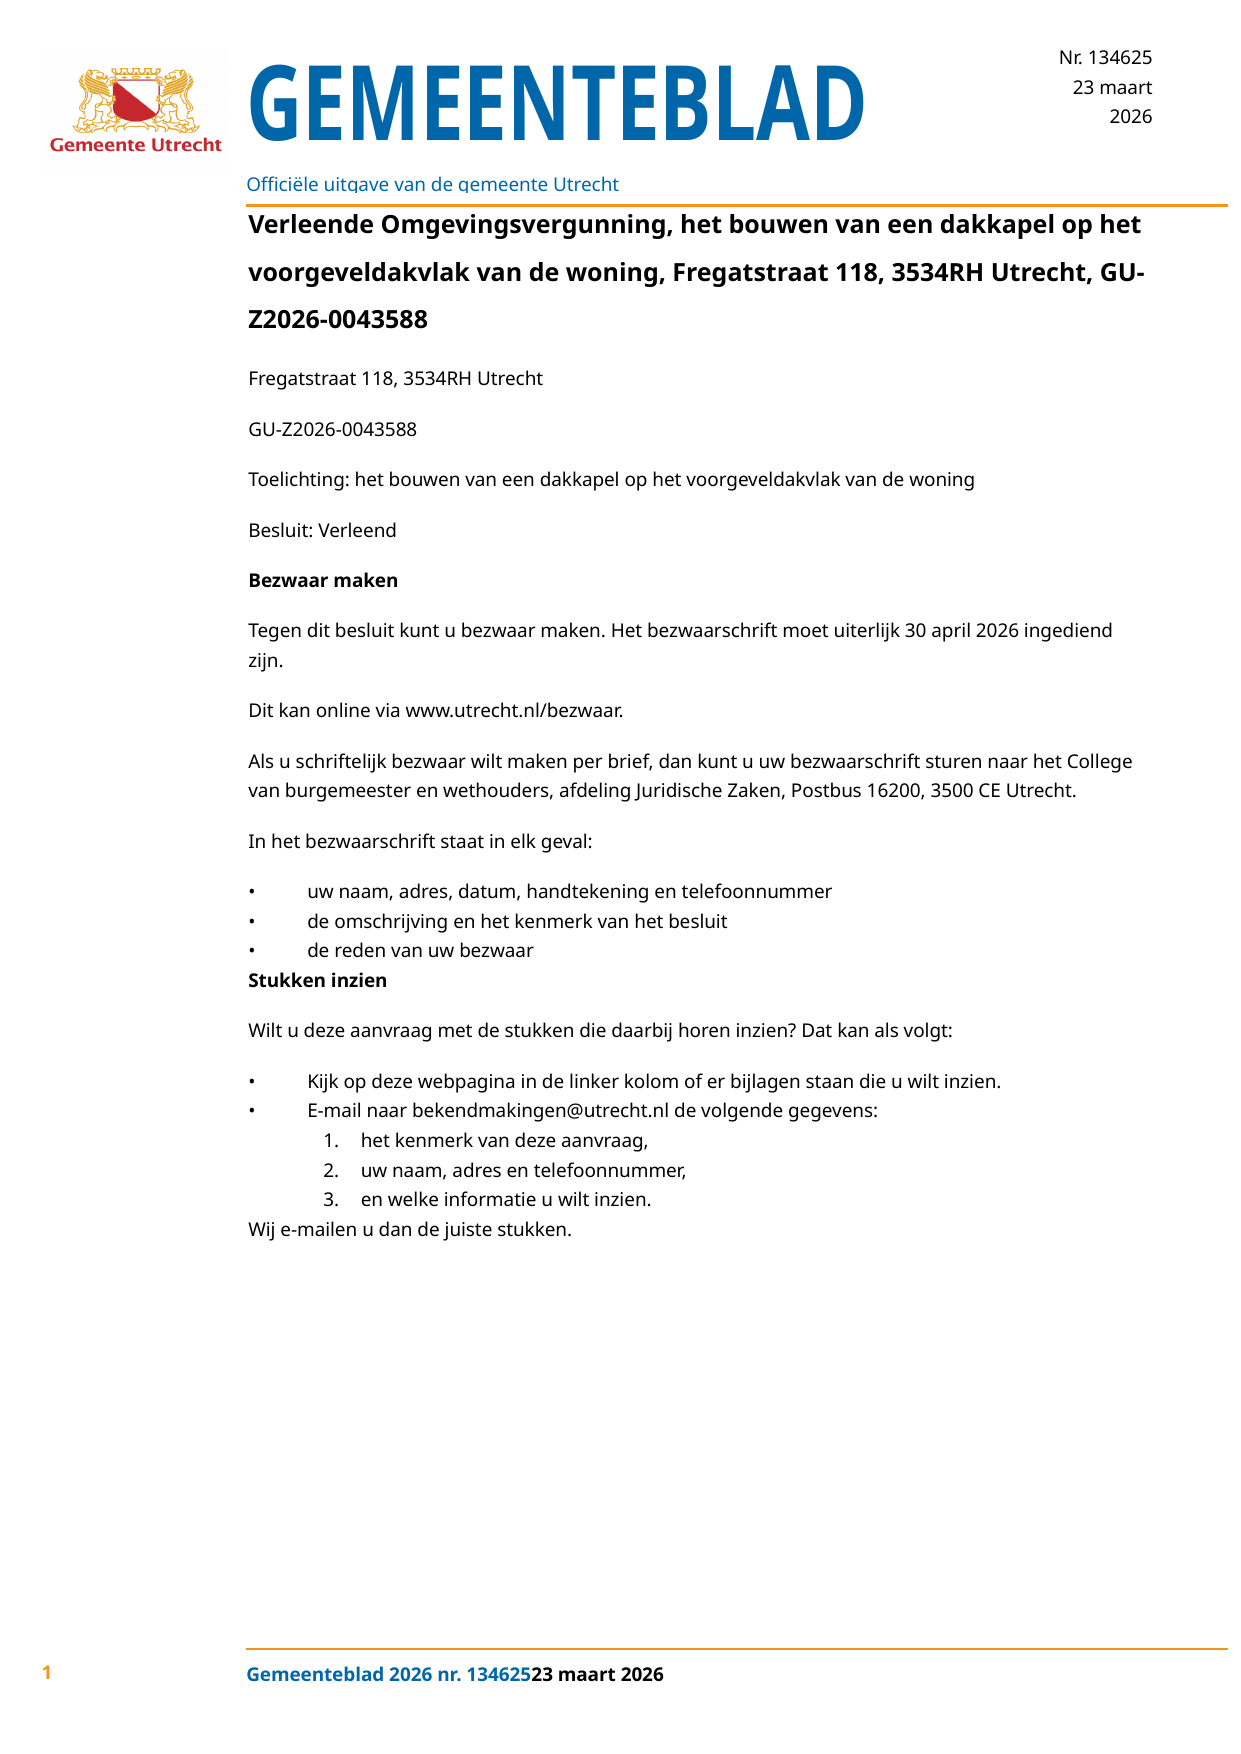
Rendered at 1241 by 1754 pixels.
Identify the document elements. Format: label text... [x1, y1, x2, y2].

text Bezwaar maken [248, 567, 1152, 593]
list uw naam, adres en telefoonnummer, [323, 1157, 1152, 1182]
text Als u schriftelijk bezwaar wilt maken per brief, dan kunt u uw bezwaarschrift sturen naar het College van burgemeester en wethouders, afdeling Juridische Zaken, Postbus 16200, 3500 CE Utrecht. [248, 748, 1152, 803]
list E-mail naar bekendmakingen@utrecht.nl de volgende gegevens: [248, 1098, 1152, 1123]
text Wilt u deze aanvraag met de stukken die daarbij horen inzien? Dat kan als volgt: [248, 1018, 1152, 1043]
text Verleende Omgevingsvergunning, het bouwen van een dakkapel op het voorgeveldakvlak van de woning, Fregatstraat 118, 3534RH Utrecht, GU-Z2026-0043588 [248, 207, 1152, 336]
text In het bezwaarschrift staat in elk geval: [248, 828, 1152, 854]
text GU-Z2026-0043588 [248, 416, 1152, 442]
list Kijk op deze webpagina in de linker kolom of er bijlagen staan die u wilt inzien. [248, 1068, 1152, 1094]
text Fregatstraat 118, 3534RH Utrecht [248, 366, 1152, 391]
text Besluit: Verleend [248, 517, 1152, 542]
text Wij e-mailen u dan de juiste stukken. [248, 1216, 1152, 1242]
text Stukken inzien [248, 967, 1152, 993]
picture [41, 47, 231, 172]
list uw naam, adres, datum, handtekening en telefoonnummer [248, 878, 1152, 904]
list en welke informatie u wilt inzien. [323, 1186, 1152, 1212]
text Tegen dit besluit kunt u bezwaar maken. Het bezwaarschrift moet uiterlijk 30 april 2026 ingediend zijn. [248, 618, 1152, 673]
text Toelichting: het bouwen van een dakkapel op het voorgeveldakvlak van de woning [248, 466, 1152, 492]
text Dit kan online via www.utrecht.nl/bezwaar. [248, 698, 1152, 723]
list het kenmerk van deze aanvraag, [323, 1127, 1152, 1153]
list de reden van uw bezwaar [248, 938, 1152, 963]
list de omschrijving en het kenmerk van het besluit [248, 908, 1152, 934]
